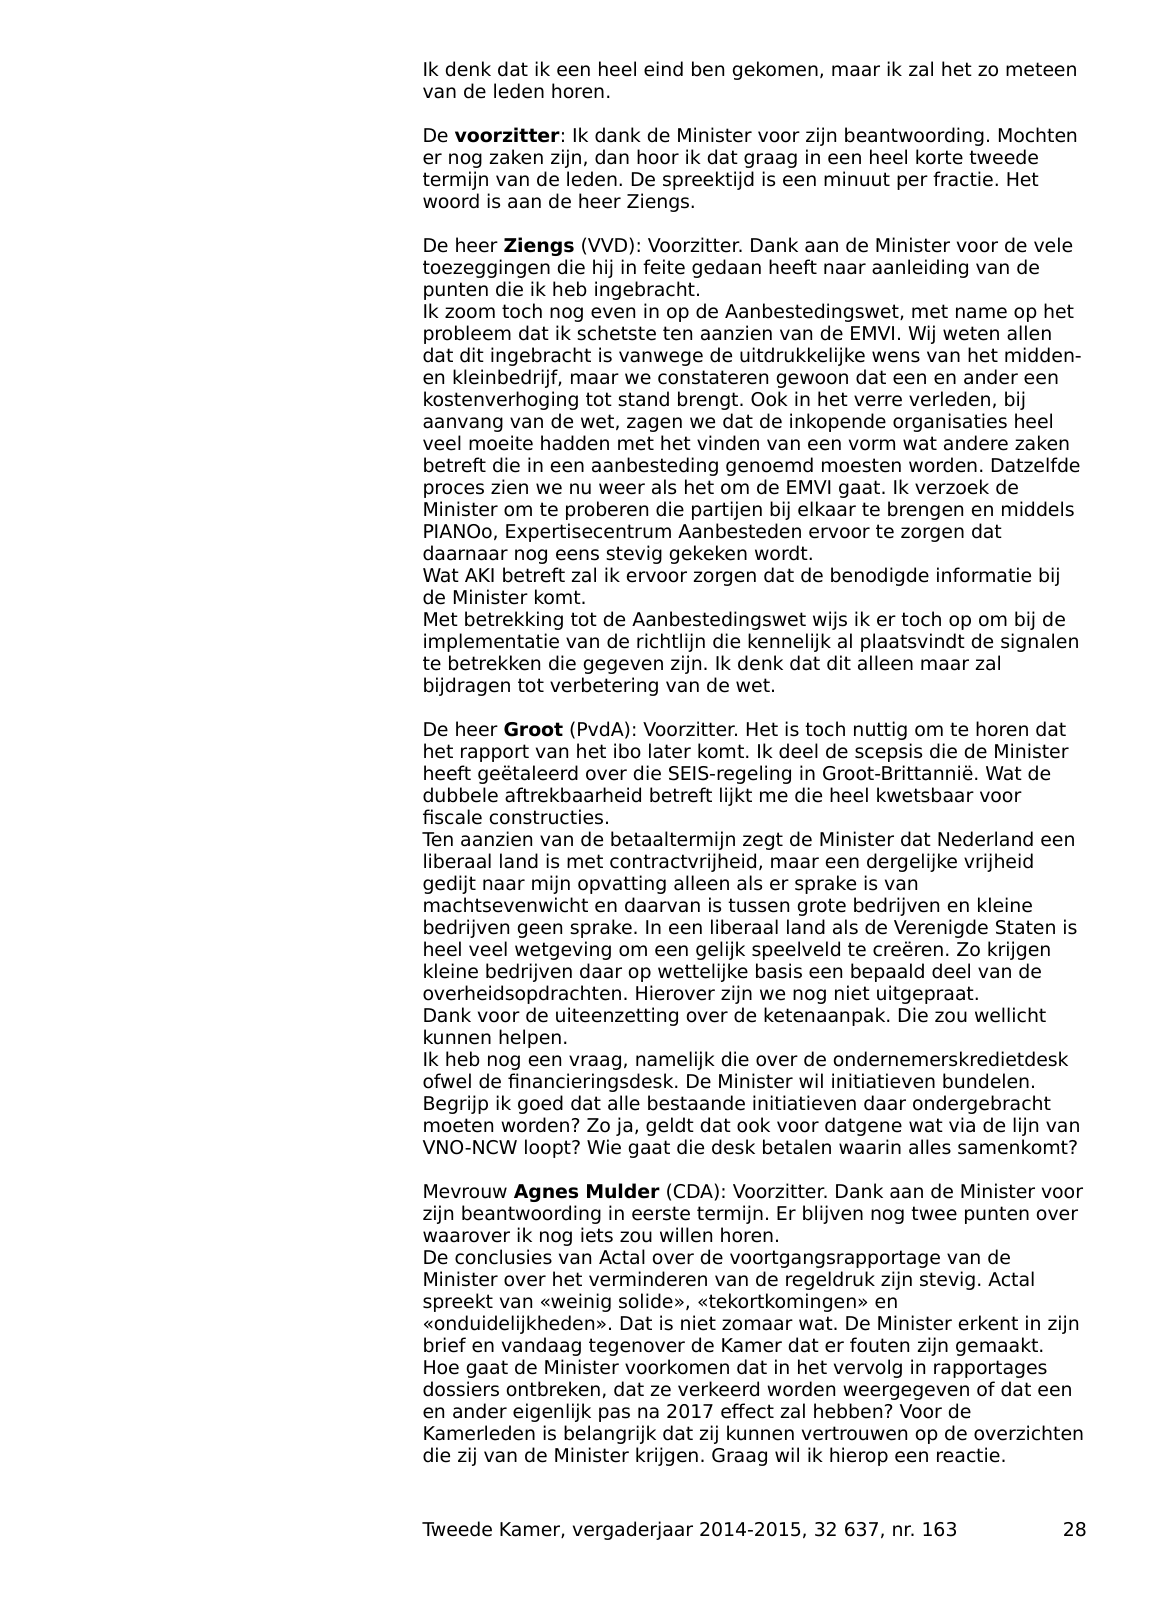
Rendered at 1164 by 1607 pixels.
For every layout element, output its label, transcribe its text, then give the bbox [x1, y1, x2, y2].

text Mevrouw Agnes Mulder (CDA): Voorzitter. Dank aan de Minister voor zijn beantwoording in eerste termijn. Er blijven nog twee punten over waarover ik nog iets zou willen horen. [422, 1181, 1087, 1247]
text Wat AKI betreft zal ik ervoor zorgen dat de benodigde informatie bij de Minister komt. [422, 565, 1087, 609]
text Dank voor de uiteenzetting over de ketenaanpak. Die zou wellicht kunnen helpen. [422, 1005, 1087, 1049]
text Ik denk dat ik een heel eind ben gekomen, maar ik zal het zo meteen van de leden horen. [422, 59, 1087, 103]
text Met betrekking tot de Aanbestedingswet wijs ik er toch op om bij de implementatie van de richtlijn die kennelijk al plaatsvindt de signalen te betrekken die gegeven zijn. Ik denk dat dit alleen maar zal bijdragen tot verbetering van de wet. [422, 609, 1087, 697]
text De conclusies van Actal over de voortgangsrapportage van de Minister over het verminderen van de regeldruk zijn stevig. Actal spreekt van «weinig solide», «tekortkomingen» en «onduidelijkheden». Dat is niet zomaar wat. De Minister erkent in zijn brief en vandaag tegenover de Kamer dat er fouten zijn gemaakt. Hoe gaat de Minister voorkomen dat in het vervolg in rapportages dossiers ontbreken, dat ze verkeerd worden weergegeven of dat een en ander eigenlijk pas na 2017 effect zal hebben? Voor de Kamerleden is belangrijk dat zij kunnen vertrouwen op de overzichten die zij van de Minister krijgen. Graag wil ik hierop een reactie. [422, 1247, 1087, 1467]
text Ik zoom toch nog even in op de Aanbestedingswet, met name op het probleem dat ik schetste ten aanzien van de EMVI. Wij weten allen dat dit ingebracht is vanwege de uitdrukkelijke wens van het midden- en kleinbedrijf, maar we constateren gewoon dat een en ander een kostenverhoging tot stand brengt. Ook in het verre verleden, bij aanvang van de wet, zagen we dat de inkopende organisaties heel veel moeite hadden met het vinden van een vorm wat andere zaken betreft die in een aanbesteding genoemd moesten worden. Datzelfde proces zien we nu weer als het om de EMVI gaat. Ik verzoek de Minister om te proberen die partijen bij elkaar te brengen en middels PIANOo, Expertisecentrum Aanbesteden ervoor te zorgen dat daarnaar nog eens stevig gekeken wordt. [422, 301, 1087, 565]
text De voorzitter: Ik dank de Minister voor zijn beantwoording. Mochten er nog zaken zijn, dan hoor ik dat graag in een heel korte tweede termijn van de leden. De spreektijd is een minuut per fractie. Het woord is aan de heer Ziengs. [422, 125, 1087, 213]
text De heer Ziengs (VVD): Voorzitter. Dank aan de Minister voor de vele toezeggingen die hij in feite gedaan heeft naar aanleiding van de punten die ik heb ingebracht. [422, 235, 1087, 301]
text De heer Groot (PvdA): Voorzitter. Het is toch nuttig om te horen dat het rapport van het ibo later komt. Ik deel de scepsis die de Minister heeft geëtaleerd over die SEIS-regeling in Groot-Brittannië. Wat de dubbele aftrekbaarheid betreft lijkt me die heel kwetsbaar voor fiscale constructies. [422, 719, 1087, 829]
text Ten aanzien van de betaaltermijn zegt de Minister dat Nederland een liberaal land is met contractvrijheid, maar een dergelijke vrijheid gedijt naar mijn opvatting alleen als er sprake is van machtsevenwicht en daarvan is tussen grote bedrijven en kleine bedrijven geen sprake. In een liberaal land als de Verenigde Staten is heel veel wetgeving om een gelijk speelveld te creëren. Zo krijgen kleine bedrijven daar op wettelijke basis een bepaald deel van de overheidsopdrachten. Hierover zijn we nog niet uitgepraat. [422, 829, 1087, 1005]
text Ik heb nog een vraag, namelijk die over de ondernemerskredietdesk ofwel de financieringsdesk. De Minister wil initiatieven bundelen. Begrijp ik goed dat alle bestaande initiatieven daar ondergebracht moeten worden? Zo ja, geldt dat ook voor datgene wat via de lijn van VNO-NCW loopt? Wie gaat die desk betalen waarin alles samenkomt? [422, 1049, 1087, 1159]
